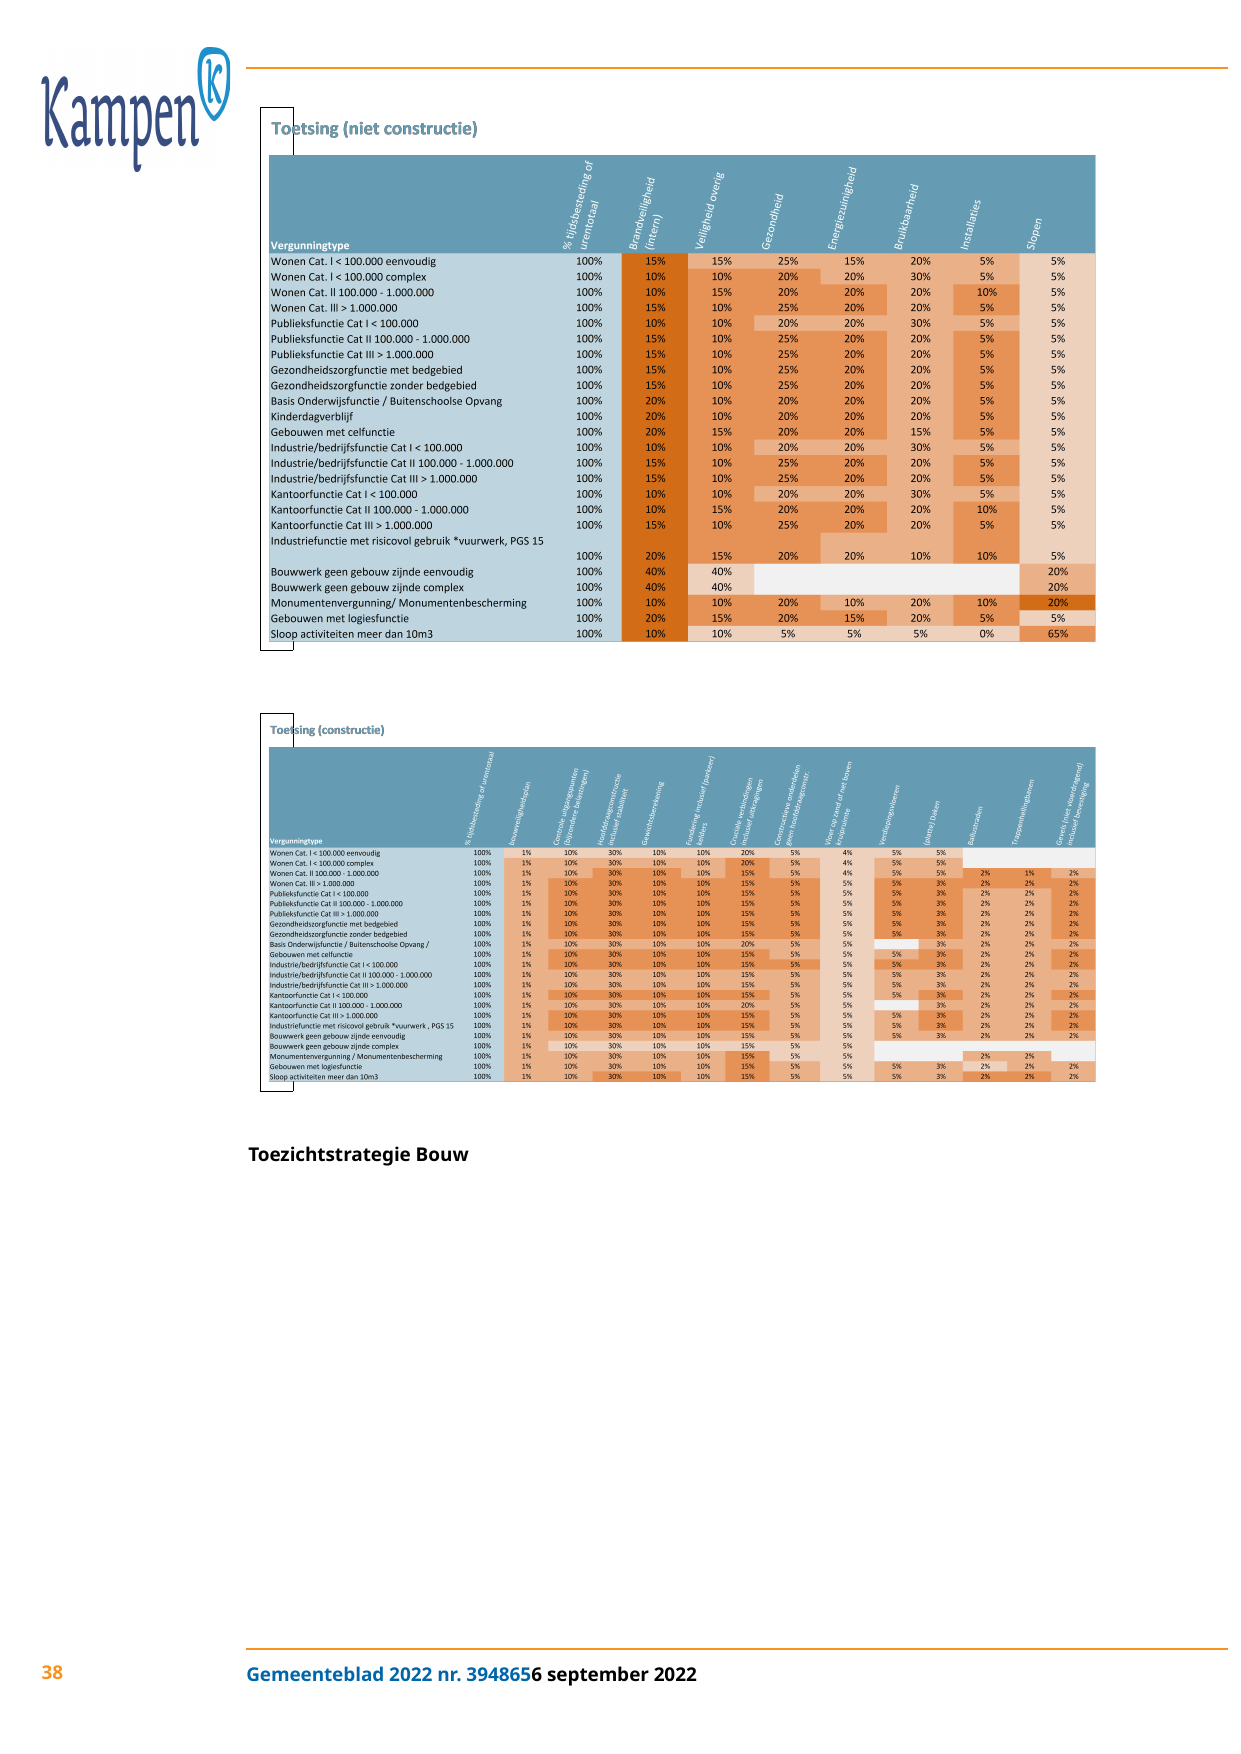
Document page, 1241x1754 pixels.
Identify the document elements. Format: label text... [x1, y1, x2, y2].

text Toezichtstrategie Bouw [248, 1142, 1152, 1167]
picture [268, 722, 1096, 1082]
picture [268, 115, 1096, 642]
picture [41, 47, 231, 172]
